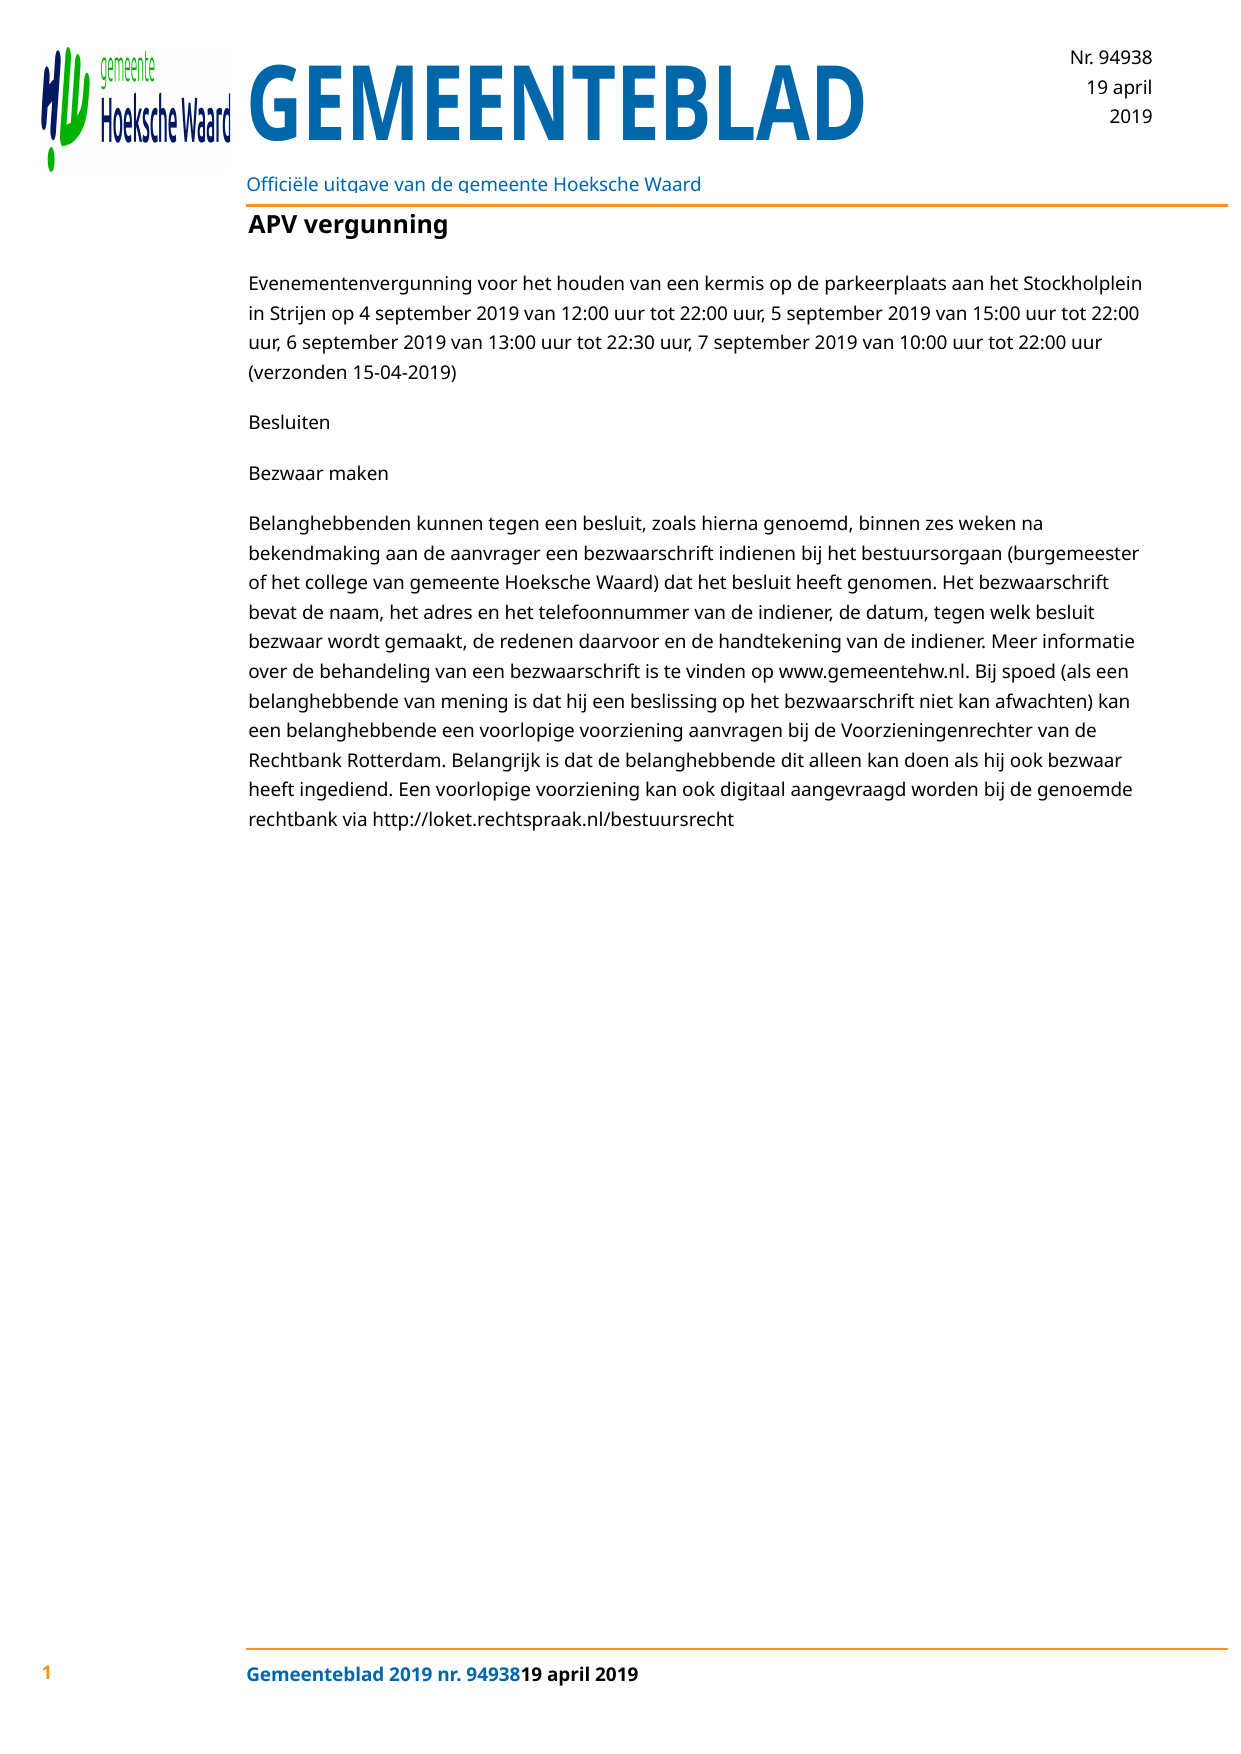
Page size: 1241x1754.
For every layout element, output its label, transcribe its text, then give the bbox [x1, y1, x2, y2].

text Besluiten [248, 409, 1152, 435]
picture [41, 47, 231, 172]
text Evenementenvergunning voor het houden van een kermis op de parkeerplaats aan het Stockholplein in Strijen op 4 september 2019 van 12:00 uur tot 22:00 uur, 5 september 2019 van 15:00 uur tot 22:00 uur, 6 september 2019 van 13:00 uur tot 22:30 uur, 7 september 2019 van 10:00 uur tot 22:00 uur (verzonden 15-04-2019) [248, 270, 1152, 385]
text Belanghebbenden kunnen tegen een besluit, zoals hierna genoemd, binnen zes weken na bekendmaking aan de aanvrager een bezwaarschrift indienen bij het bestuursorgaan (burgemeester of het college van gemeente Hoeksche Waard) dat het besluit heeft genomen. Het bezwaarschrift bevat de naam, het adres en het telefoonnummer van de indiener, de datum, tegen welk besluit bezwaar wordt gemaakt, de redenen daarvoor en de handtekening van de indiener. Meer informatie over de behandeling van een bezwaarschrift is te vinden op www.gemeentehw.nl. Bij spoed (als een belanghebbende van mening is dat hij een beslissing op het bezwaarschrift niet kan afwachten) kan een belanghebbende een voorlopige voorziening aanvragen bij de Voorzieningenrechter van de Rechtbank Rotterdam. Belangrijk is dat de belanghebbende dit alleen kan doen als hij ook bezwaar heeft ingediend. Een voorlopige voorziening kan ook digitaal aangevraagd worden bij de genoemde rechtbank via http://loket.rechtspraak.nl/bestuursrecht [248, 510, 1152, 832]
text Bezwaar maken [248, 460, 1152, 486]
text APV vergunning [248, 207, 1152, 241]
